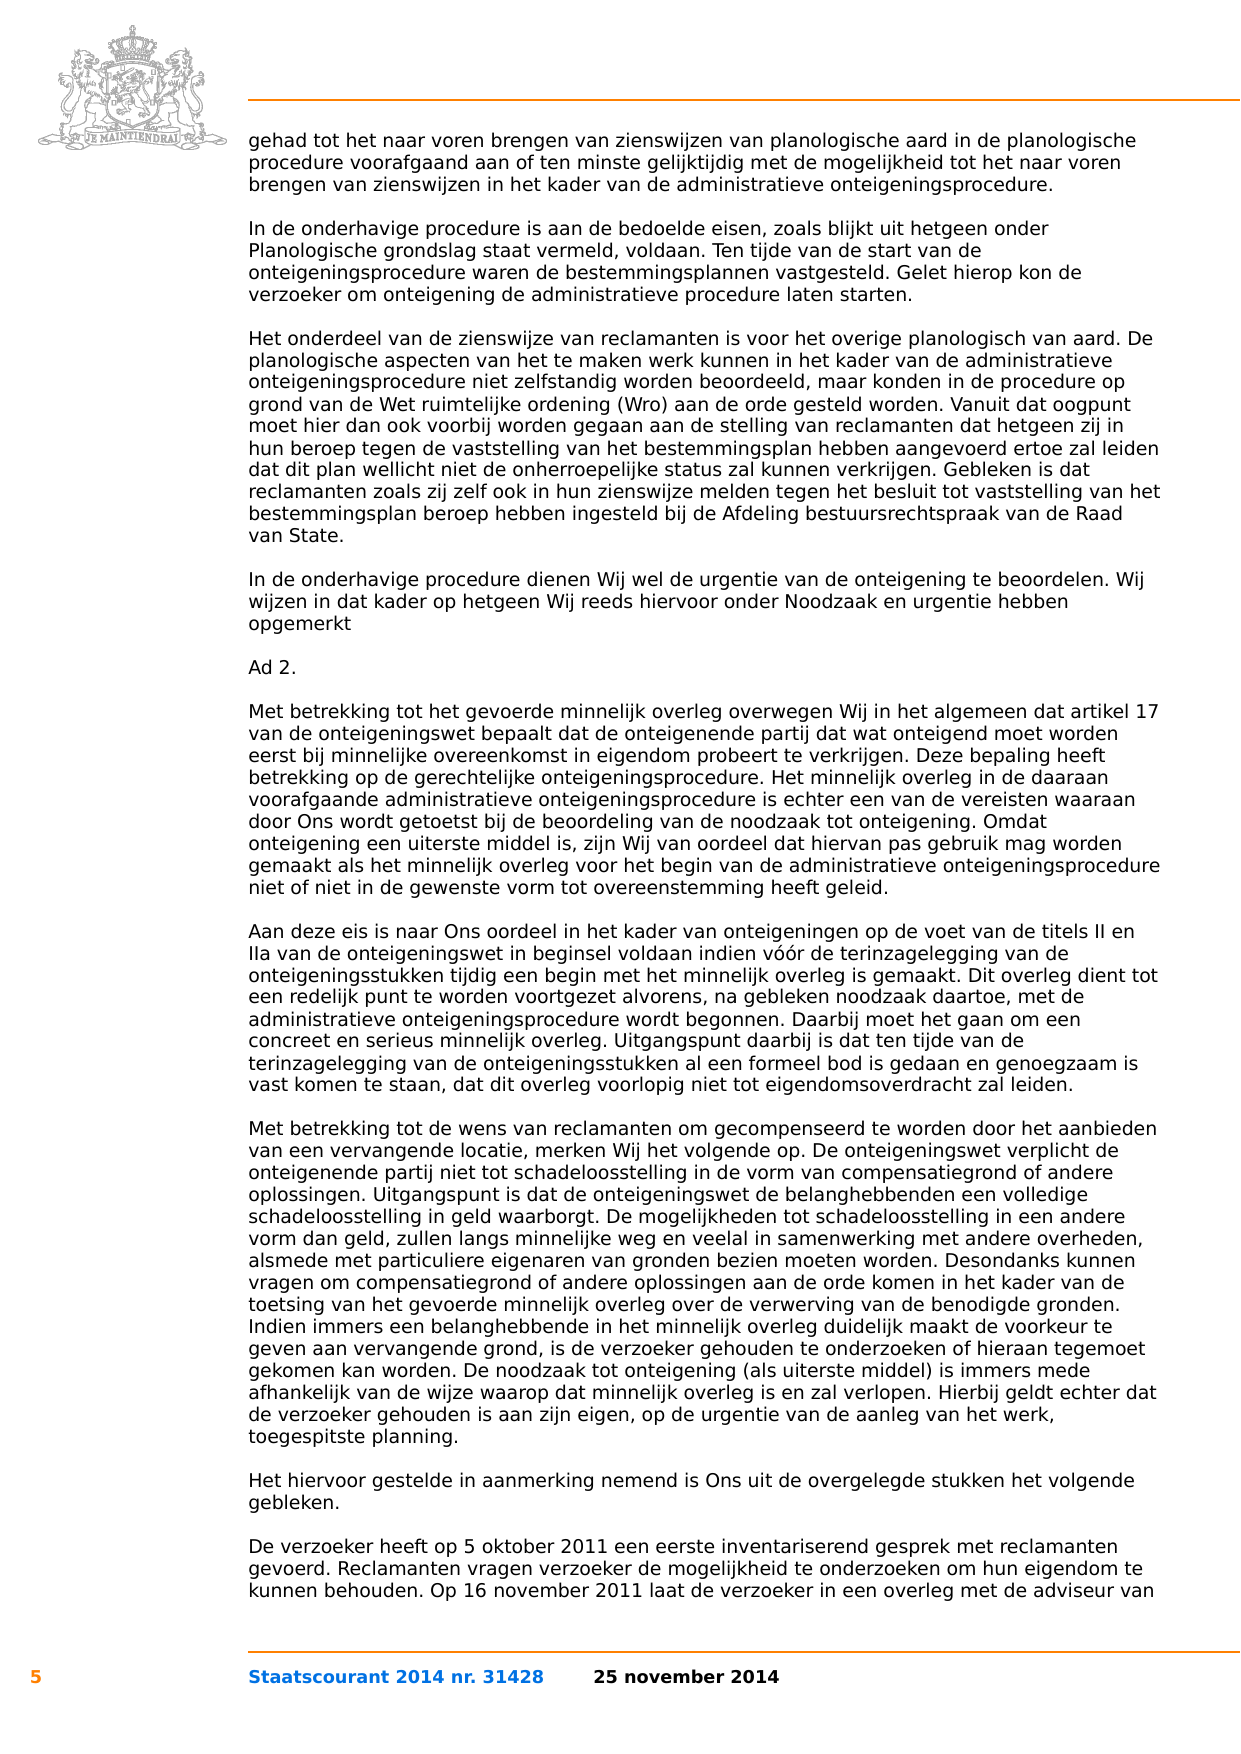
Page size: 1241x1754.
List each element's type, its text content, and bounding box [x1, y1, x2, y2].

text Het onderdeel van de zienswijze van reclamanten is voor het overige planologisch van aard. De planologische aspecten van het te maken werk kunnen in het kader van de administratieve onteigeningsprocedure niet zelfstandig worden beoordeeld, maar konden in de procedure op grond van de Wet ruimtelijke ordening (Wro) aan de orde gesteld worden. Vanuit dat oogpunt moet hier dan ook voorbij worden gegaan aan de stelling van reclamanten dat hetgeen zij in hun beroep tegen de vaststelling van het bestemmingsplan hebben aangevoerd ertoe zal leiden dat dit plan wellicht niet de onherroepelijke status zal kunnen verkrijgen. Gebleken is dat reclamanten zoals zij zelf ook in hun zienswijze melden tegen het besluit tot vaststelling van het bestemmingsplan beroep hebben ingesteld bij de Afdeling bestuursrechtspraak van de Raad van State. [248, 327, 1163, 547]
picture [38, 25, 227, 150]
text De verzoeker heeft op 5 oktober 2011 een eerste inventariserend gesprek met reclamanten gevoerd. Reclamanten vragen verzoeker de mogelijkheid te onderzoeken om hun eigendom te kunnen behouden. Op 16 november 2011 laat de verzoeker in een overleg met de adviseur van [248, 1536, 1163, 1602]
text gehad tot het naar voren brengen van zienswijzen van planologische aard in de planologische procedure voorafgaand aan of ten minste gelijktijdig met de mogelijkheid tot het naar voren brengen van zienswijzen in het kader van de administratieve onteigeningsprocedure. [248, 130, 1163, 196]
text Aan deze eis is naar Ons oordeel in het kader van onteigeningen op de voet van de titels II en IIa van de onteigeningswet in beginsel voldaan indien vóór de terinzagelegging van de onteigeningsstukken tijdig een begin met het minnelijk overleg is gemaakt. Dit overleg dient tot een redelijk punt te worden voortgezet alvorens, na gebleken noodzaak daartoe, met de administratieve onteigeningsprocedure wordt begonnen. Daarbij moet het gaan om een concreet en serieus minnelijk overleg. Uitgangspunt daarbij is dat ten tijde van de terinzagelegging van de onteigeningsstukken al een formeel bod is gedaan en genoegzaam is vast komen te staan, dat dit overleg voorlopig niet tot eigendomsoverdracht zal leiden. [248, 921, 1163, 1096]
text Met betrekking tot het gevoerde minnelijk overleg overwegen Wij in het algemeen dat artikel 17 van de onteigeningswet bepaalt dat de onteigenende partij dat wat onteigend moet worden eerst bij minnelijke overeenkomst in eigendom probeert te verkrijgen. Deze bepaling heeft betrekking op de gerechtelijke onteigeningsprocedure. Het minnelijk overleg in de daaraan voorafgaande administratieve onteigeningsprocedure is echter een van de vereisten waaraan door Ons wordt getoetst bij de beoordeling van de noodzaak tot onteigening. Omdat onteigening een uiterste middel is, zijn Wij van oordeel dat hiervan pas gebruik mag worden gemaakt als het minnelijk overleg voor het begin van de administratieve onteigeningsprocedure niet of niet in de gewenste vorm tot overeenstemming heeft geleid. [248, 701, 1163, 899]
text Met betrekking tot de wens van reclamanten om gecompenseerd te worden door het aanbieden van een vervangende locatie, merken Wij het volgende op. De onteigeningswet verplicht de onteigenende partij niet tot schadeloosstelling in de vorm van compensatiegrond of andere oplossingen. Uitgangspunt is dat de onteigeningswet de belanghebbenden een volledige schadeloosstelling in geld waarborgt. De mogelijkheden tot schadeloosstelling in een andere vorm dan geld, zullen langs minnelijke weg en veelal in samenwerking met andere overheden, alsmede met particuliere eigenaren van gronden bezien moeten worden. Desondanks kunnen vragen om compensatiegrond of andere oplossingen aan de orde komen in het kader van de toetsing van het gevoerde minnelijk overleg over de verwerving van de benodigde gronden. Indien immers een belanghebbende in het minnelijk overleg duidelijk maakt de voorkeur te geven aan vervangende grond, is de verzoeker gehouden te onderzoeken of hieraan tegemoet gekomen kan worden. De noodzaak tot onteigening (als uiterste middel) is immers mede afhankelijk van de wijze waarop dat minnelijk overleg is en zal verlopen. Hierbij geldt echter dat de verzoeker gehouden is aan zijn eigen, op de urgentie van de aanleg van het werk, toegespitste planning. [248, 1118, 1163, 1448]
text In de onderhavige procedure dienen Wij wel de urgentie van de onteigening te beoordelen. Wij wijzen in dat kader op hetgeen Wij reeds hiervoor onder Noodzaak en urgentie hebben opgemerkt [248, 569, 1163, 635]
text Het hiervoor gestelde in aanmerking nemend is Ons uit de overgelegde stukken het volgende gebleken. [248, 1470, 1163, 1514]
text In de onderhavige procedure is aan de bedoelde eisen, zoals blijkt uit hetgeen onder Planologische grondslag staat vermeld, voldaan. Ten tijde van de start van de onteigeningsprocedure waren de bestemmingsplannen vastgesteld. Gelet hierop kon de verzoeker om onteigening de administratieve procedure laten starten. [248, 218, 1163, 306]
text Ad 2. [248, 657, 1163, 679]
